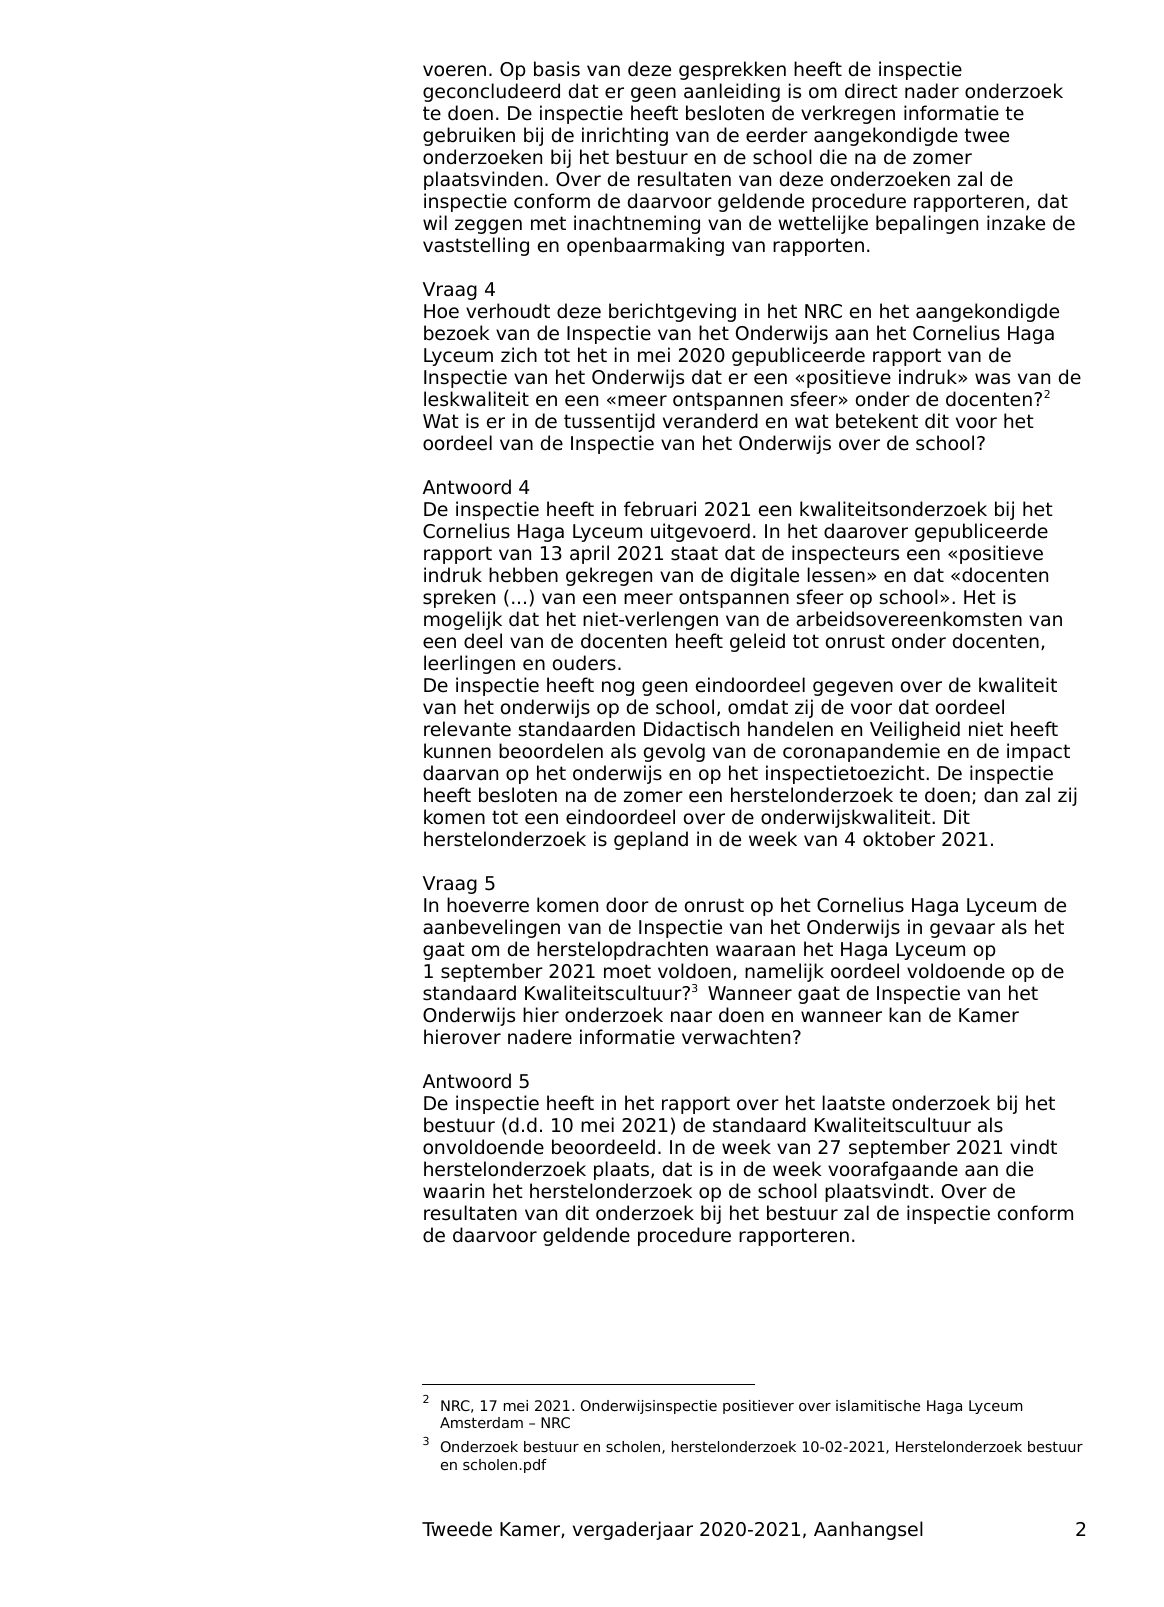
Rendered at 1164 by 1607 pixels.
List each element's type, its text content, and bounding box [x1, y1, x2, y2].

text Antwoord 5 [422, 1071, 1087, 1093]
text NRC, 17 mei 2021. Onderwijsinspectie positiever over islamitische Haga Lyceum Amsterdam – NRC [422, 1393, 1087, 1432]
text Antwoord 4 [422, 477, 1087, 499]
text De inspectie heeft in februari 2021 een kwaliteitsonderzoek bij het Cornelius Haga Lyceum uitgevoerd. In het daarover gepubliceerde rapport van 13 april 2021 staat dat de inspecteurs een «positieve indruk hebben gekregen van de digitale lessen» en dat «docenten spreken (...) van een meer ontspannen sfeer op school». Het is mogelijk dat het niet-verlengen van de arbeidsovereenkomsten van een deel van de docenten heeft geleid tot onrust onder docenten, leerlingen en ouders. [422, 499, 1087, 675]
text Vraag 4 [422, 279, 1087, 301]
text Onderzoek bestuur en scholen, herstelonderzoek 10-02-2021, Herstelonderzoek bestuur en scholen.pdf [422, 1435, 1087, 1474]
text De inspectie heeft nog geen eindoordeel gegeven over de kwaliteit van het onderwijs op de school, omdat zij de voor dat oordeel relevante standaarden Didactisch handelen en Veiligheid niet heeft kunnen beoordelen als gevolg van de coronapandemie en de impact daarvan op het onderwijs en op het inspectietoezicht. De inspectie heeft besloten na de zomer een herstelonderzoek te doen; dan zal zij komen tot een eindoordeel over de onderwijskwaliteit. Dit herstelonderzoek is gepland in de week van 4 oktober 2021. [422, 675, 1087, 851]
text voeren. Op basis van deze gesprekken heeft de inspectie geconcludeerd dat er geen aanleiding is om direct nader onderzoek te doen. De inspectie heeft besloten de verkregen informatie te gebruiken bij de inrichting van de eerder aangekondigde twee onderzoeken bij het bestuur en de school die na de zomer plaatsvinden. Over de resultaten van deze onderzoeken zal de inspectie conform de daarvoor geldende procedure rapporteren, dat wil zeggen met inachtneming van de wettelijke bepalingen inzake de vaststelling en openbaarmaking van rapporten. [422, 59, 1087, 257]
text Vraag 5 [422, 873, 1087, 895]
text De inspectie heeft in het rapport over het laatste onderzoek bij het bestuur (d.d. 10 mei 2021) de standaard Kwaliteitscultuur als onvoldoende beoordeeld. In de week van 27 september 2021 vindt herstelonderzoek plaats, dat is in de week voorafgaande aan die waarin het herstelonderzoek op de school plaatsvindt. Over de resultaten van dit onderzoek bij het bestuur zal de inspectie conform de daarvoor geldende procedure rapporteren. [422, 1093, 1087, 1247]
text In hoeverre komen door de onrust op het Cornelius Haga Lyceum de aanbevelingen van de Inspectie van het Onderwijs in gevaar als het gaat om de herstelopdrachten waaraan het Haga Lyceum op 1 september 2021 moet voldoen, namelijk oordeel voldoende op de standaard Kwaliteitscultuur? Wanneer gaat de Inspectie van het Onderwijs hier onderzoek naar doen en wanneer kan de Kamer hierover nadere informatie verwachten? [422, 895, 1087, 1049]
text Hoe verhoudt deze berichtgeving in het NRC en het aangekondigde bezoek van de Inspectie van het Onderwijs aan het Cornelius Haga Lyceum zich tot het in mei 2020 gepubliceerde rapport van de Inspectie van het Onderwijs dat er een «positieve indruk» was van de leskwaliteit en een «meer ontspannen sfeer» onder de docenten? Wat is er in de tussentijd veranderd en wat betekent dit voor het oordeel van de Inspectie van het Onderwijs over de school? [422, 301, 1087, 455]
